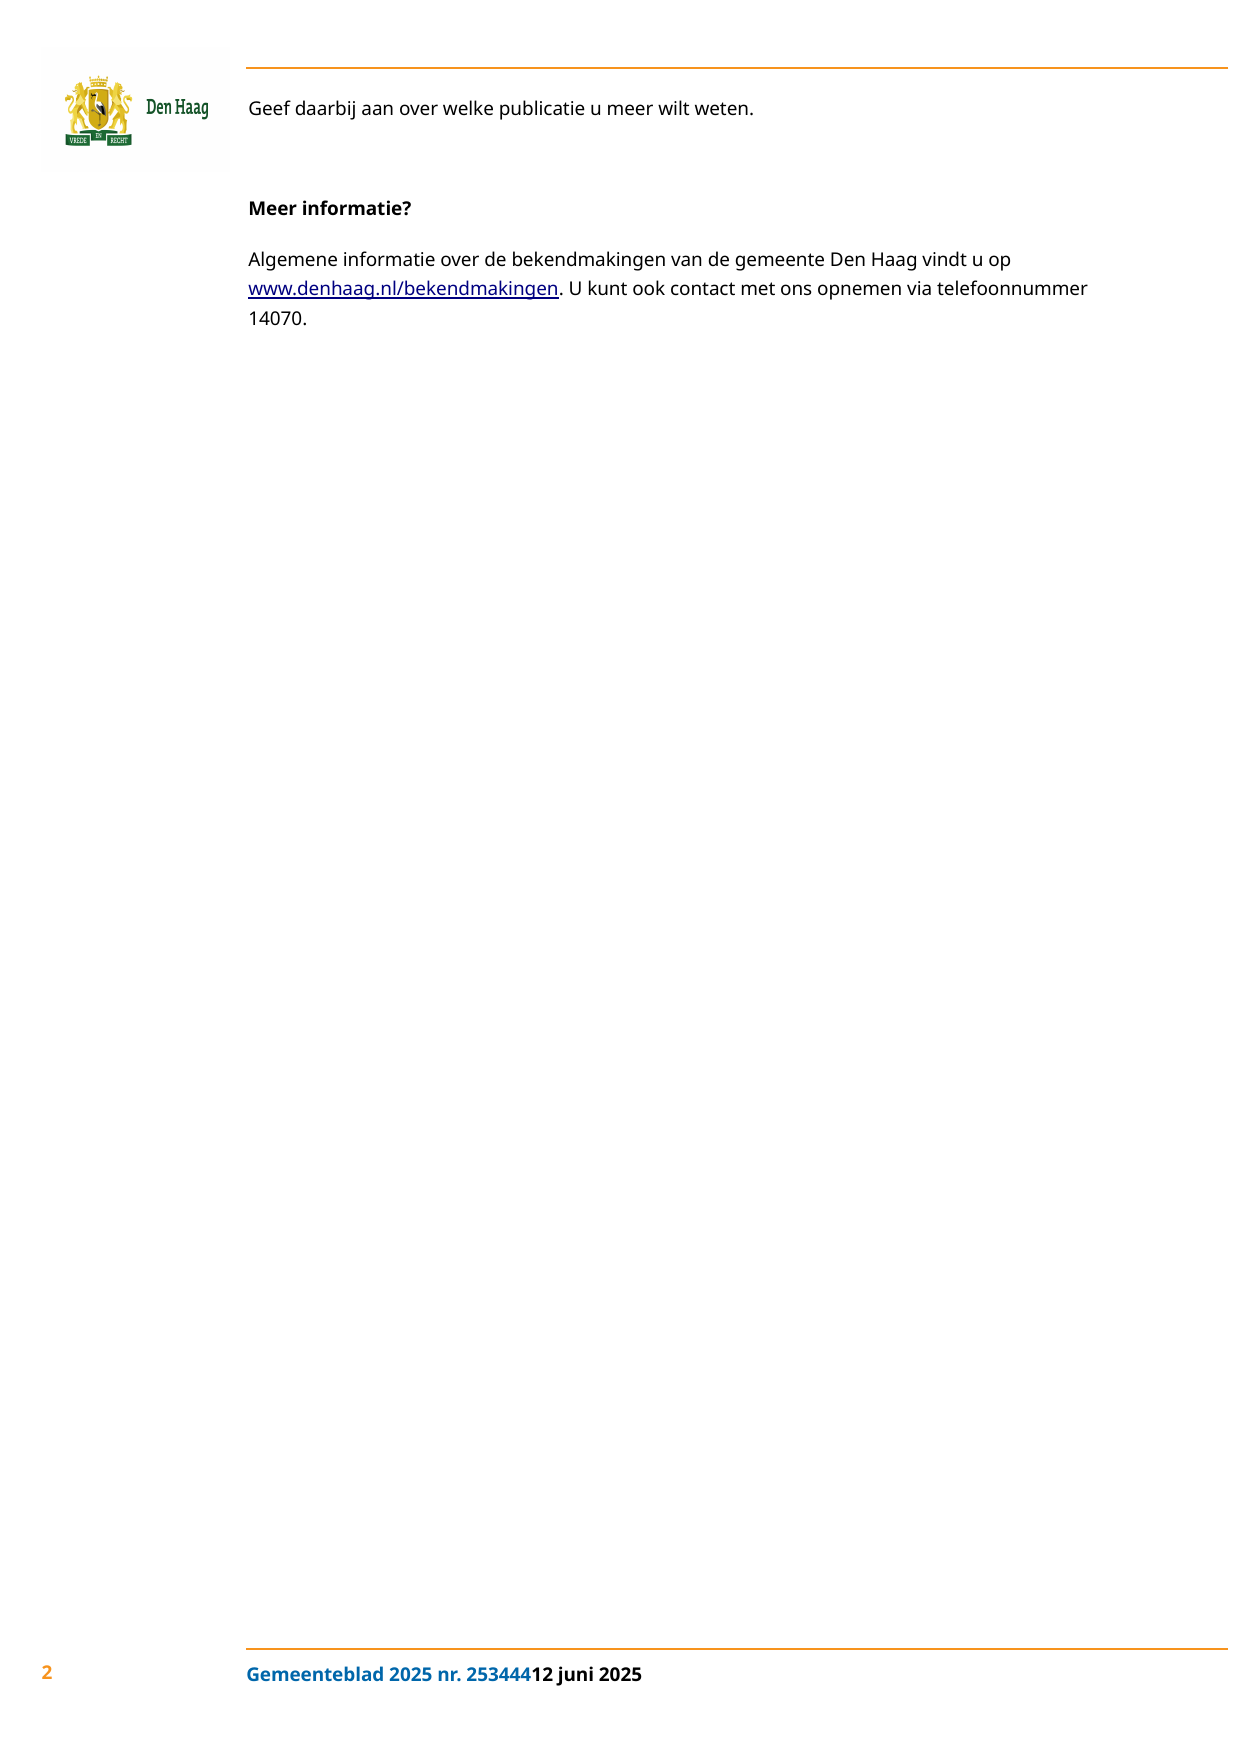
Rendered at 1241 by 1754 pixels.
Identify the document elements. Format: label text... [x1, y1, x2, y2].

text Algemene informatie over de bekendmakingen van de gemeente Den Haag vindt u op www.denhaag.nl/bekendmakingen. U kunt ook contact met ons opnemen via telefoonnummer 14070. [248, 246, 1152, 331]
picture [41, 47, 231, 172]
text Meer informatie? [248, 196, 1152, 221]
text Geef daarbij aan over welke publicatie u meer wilt weten. [248, 95, 1152, 121]
